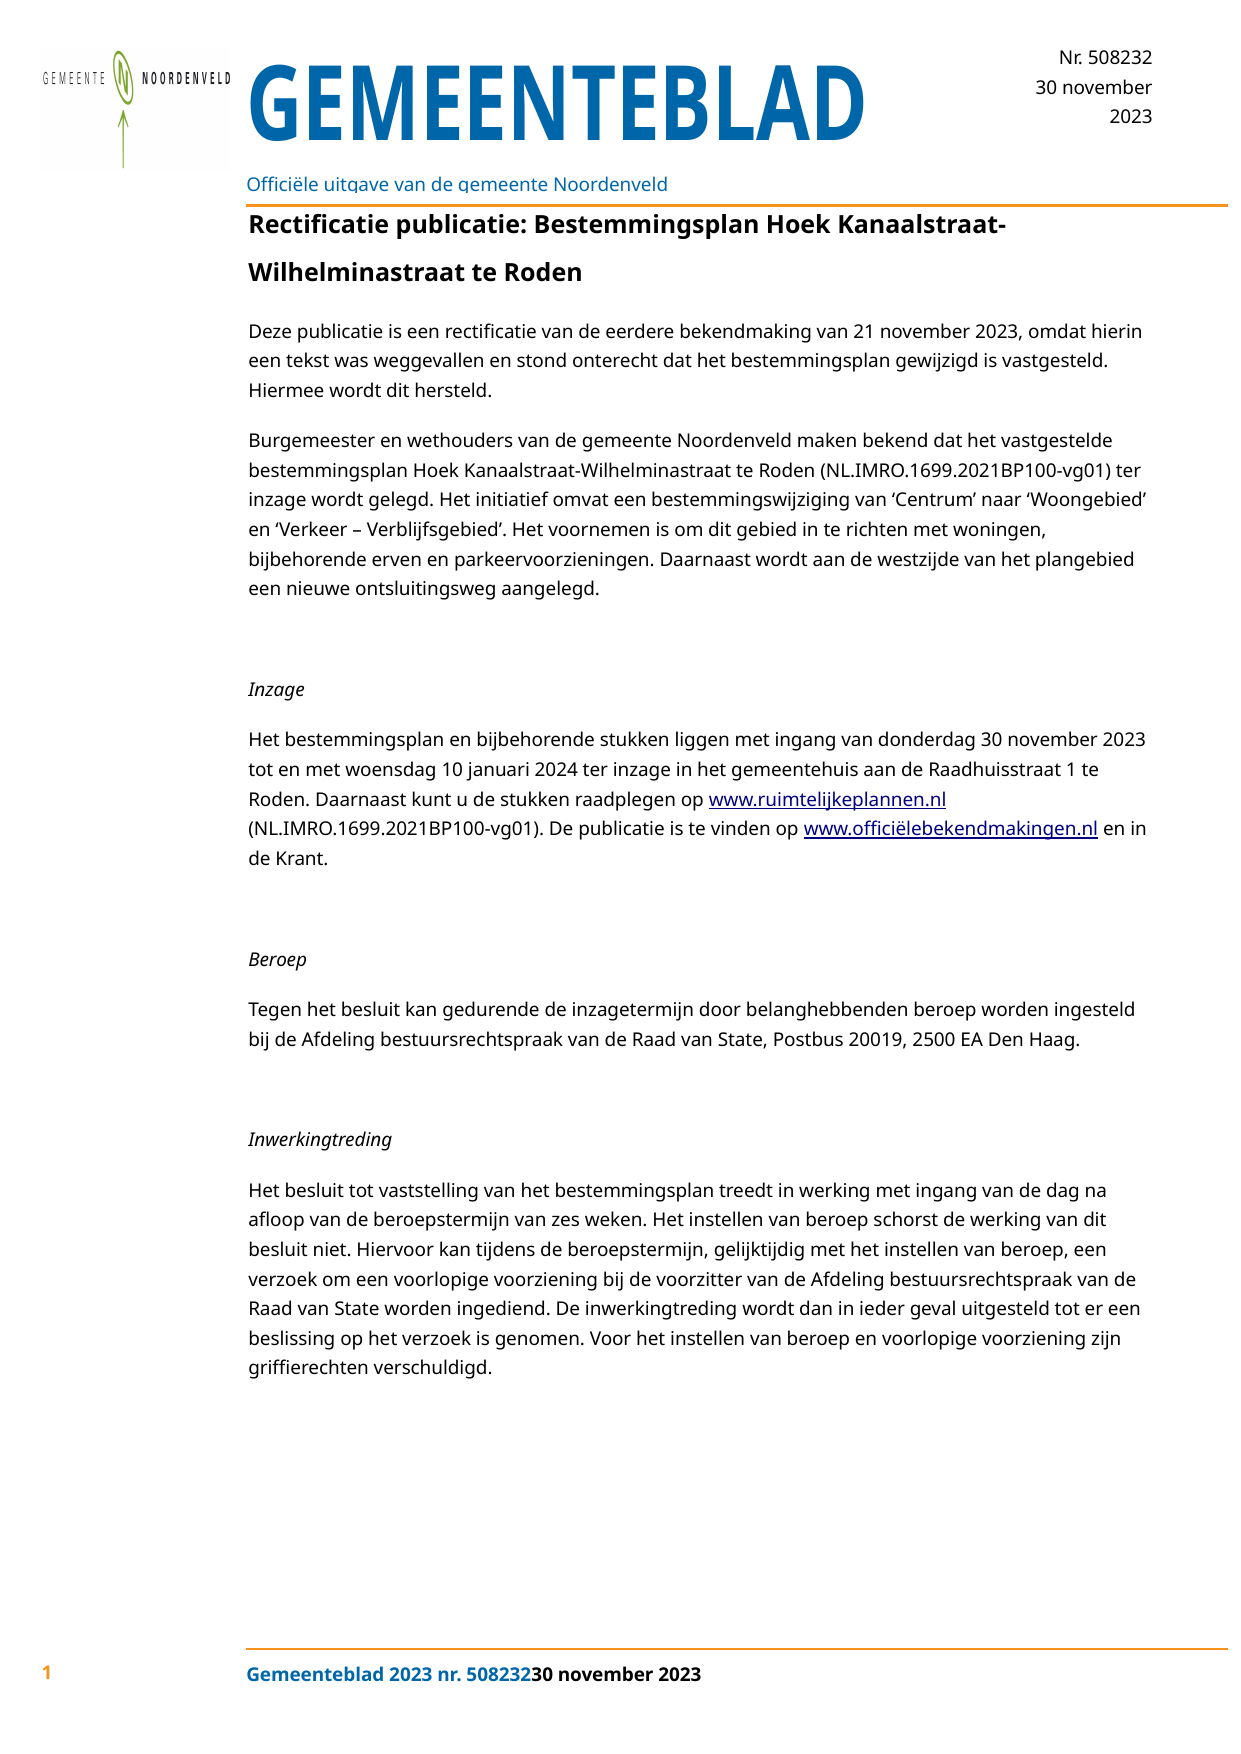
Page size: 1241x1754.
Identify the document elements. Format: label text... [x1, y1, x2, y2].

text Het besluit tot vaststelling van het bestemmingsplan treedt in werking met ingang van de dag na afloop van de beroepstermijn van zes weken. Het instellen van beroep schorst de werking van dit besluit niet. Hiervoor kan tijdens de beroepstermijn, gelijktijdig met het instellen van beroep, een verzoek om een voorlopige voorziening bij de voorzitter van de Afdeling bestuursrechtspraak van de Raad van State worden ingediend. De inwerkingtreding wordt dan in ieder geval uitgesteld tot er een beslissing op het verzoek is genomen. Voor het instellen van beroep en voorlopige voorziening zijn griffierechten verschuldigd. [248, 1177, 1152, 1380]
text Het bestemmingsplan en bijbehorende stukken liggen met ingang van donderdag 30 november 2023 tot en met woensdag 10 januari 2024 ter inzage in het gemeentehuis aan de Raadhuisstraat 1 te Roden. Daarnaast kunt u de stukken raadplegen op www.ruimtelijkeplannen.nl (NL.IMRO.1699.2021BP100-vg01). De publicatie is te vinden op www.officiëlebekendmakingen.nl en in de Krant. [248, 727, 1152, 871]
text Deze publicatie is een rectificatie van de eerdere bekendmaking van 21 november 2023, omdat hierin een tekst was weggevallen en stond onterecht dat het bestemmingsplan gewijzigd is vastgesteld. Hiermee wordt dit hersteld. [248, 318, 1152, 403]
text Rectificatie publicatie: Bestemmingsplan Hoek Kanaalstraat-Wilhelminastraat te Roden [248, 207, 1152, 288]
picture [41, 47, 231, 172]
text Inzage [248, 676, 1152, 702]
text Inwerkingtreding [248, 1127, 1152, 1152]
text Burgemeester en wethouders van de gemeente Noordenveld maken bekend dat het vastgestelde bestemmingsplan Hoek Kanaalstraat-Wilhelminastraat te Roden (NL.IMRO.1699.2021BP100-vg01) ter inzage wordt gelegd. Het initiatief omvat een bestemmingswijziging van ‘Centrum’ naar ‘Woongebied’ en ‘Verkeer – Verblijfsgebied’. Het voornemen is om dit gebied in te richten met woningen, bijbehorende erven en parkeervoorzieningen. Daarnaast wordt aan de westzijde van het plangebied een nieuwe ontsluitingsweg aangelegd. [248, 427, 1152, 601]
text Beroep [248, 946, 1152, 972]
text Tegen het besluit kan gedurende de inzagetermijn door belanghebbenden beroep worden ingesteld bij de Afdeling bestuursrechtspraak van de Raad van State, Postbus 20019, 2500 EA Den Haag. [248, 996, 1152, 1052]
